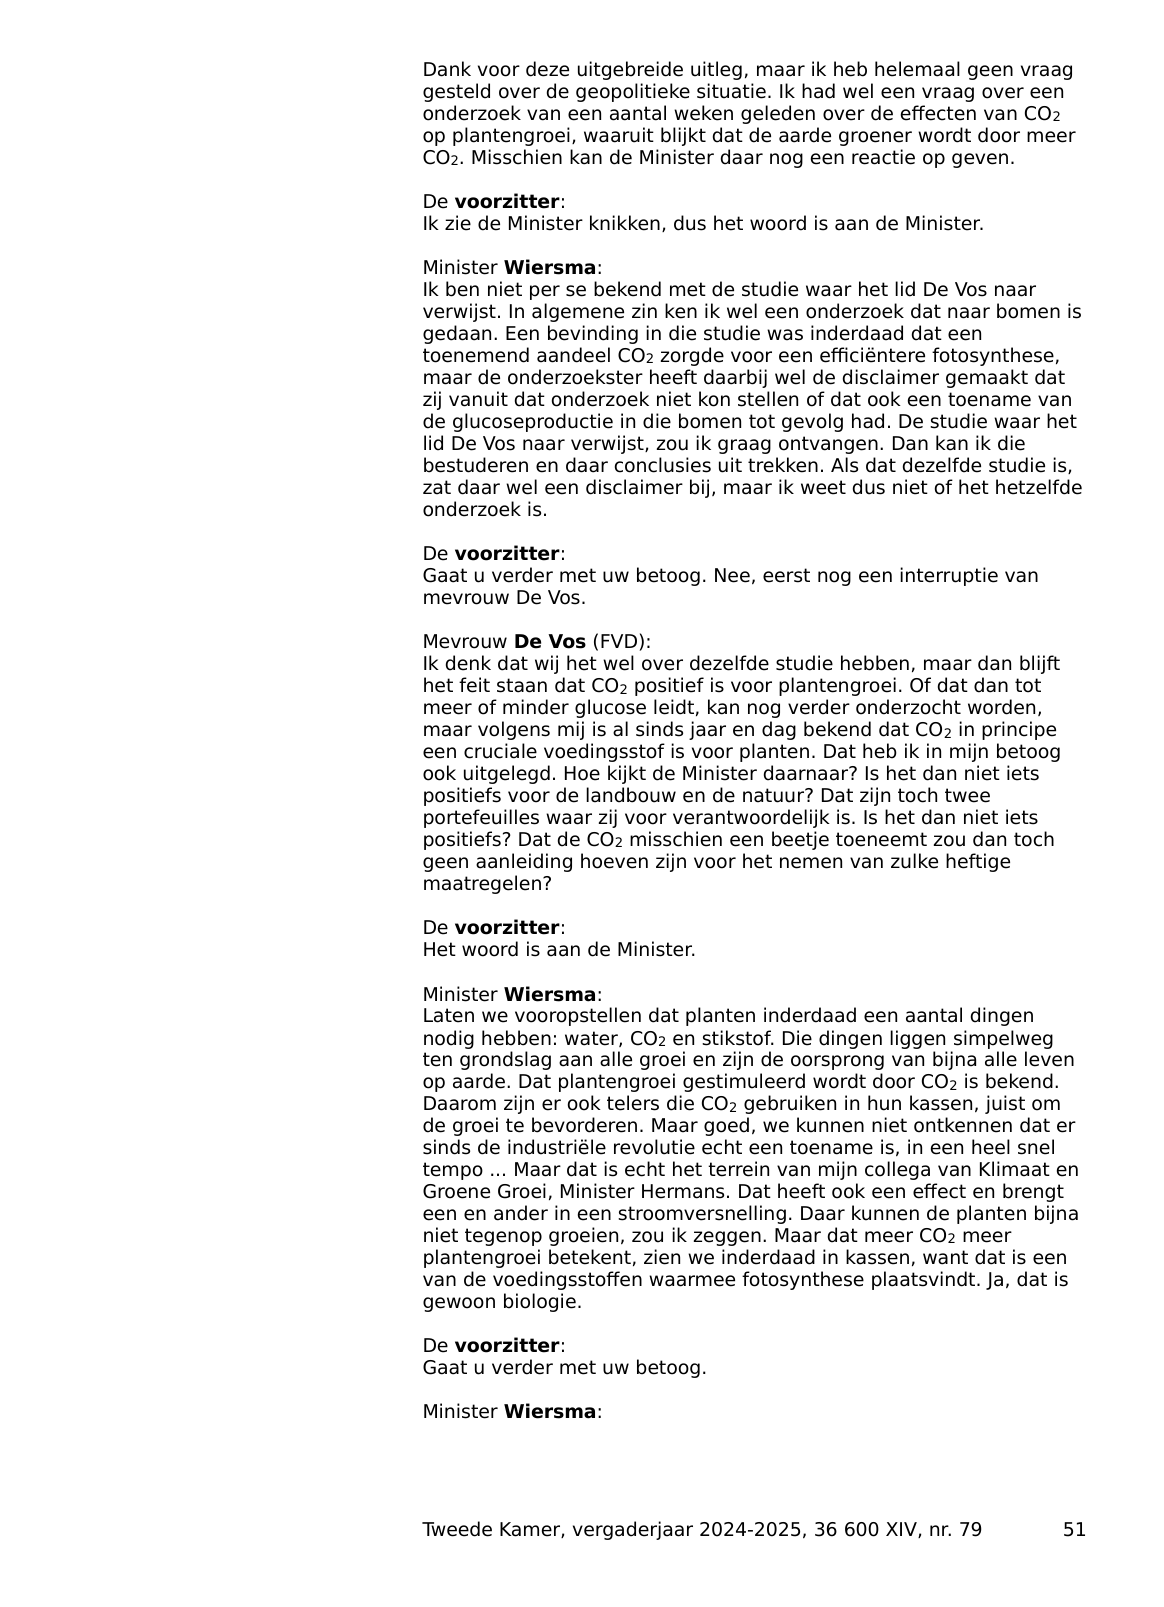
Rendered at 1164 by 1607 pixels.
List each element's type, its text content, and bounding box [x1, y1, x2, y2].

text De voorzitter: [422, 917, 1087, 939]
text Minister Wiersma: [422, 1401, 1087, 1423]
text Dank voor deze uitgebreide uitleg, maar ik heb helemaal geen vraag gesteld over de geopolitieke situatie. Ik had wel een vraag over een onderzoek van een aantal weken geleden over de effecten van CO2 op plantengroei, waaruit blijkt dat de aarde groener wordt door meer CO2. Misschien kan de Minister daar nog een reactie op geven. [422, 59, 1087, 169]
text Ik zie de Minister knikken, dus het woord is aan de Minister. [422, 213, 1087, 235]
text De voorzitter: [422, 1335, 1087, 1357]
text Laten we vooropstellen dat planten inderdaad een aantal dingen nodig hebben: water, CO2 en stikstof. Die dingen liggen simpelweg ten grondslag aan alle groei en zijn de oorsprong van bijna alle leven op aarde. Dat plantengroei gestimuleerd wordt door CO2 is bekend. Daarom zijn er ook telers die CO2 gebruiken in hun kassen, juist om de groei te bevorderen. Maar goed, we kunnen niet ontkennen dat er sinds de industriële revolutie echt een toename is, in een heel snel tempo ... Maar dat is echt het terrein van mijn collega van Klimaat en Groene Groei, Minister Hermans. Dat heeft ook een effect en brengt een en ander in een stroomversnelling. Daar kunnen de planten bijna niet tegenop groeien, zou ik zeggen. Maar dat meer CO2 meer plantengroei betekent, zien we inderdaad in kassen, want dat is een van de voedingsstoffen waarmee fotosynthese plaatsvindt. Ja, dat is gewoon biologie. [422, 1005, 1087, 1313]
text Minister Wiersma: [422, 983, 1087, 1005]
text Het woord is aan de Minister. [422, 939, 1087, 961]
text Gaat u verder met uw betoog. Nee, eerst nog een interruptie van mevrouw De Vos. [422, 565, 1087, 609]
text De voorzitter: [422, 191, 1087, 213]
text De voorzitter: [422, 543, 1087, 565]
text Gaat u verder met uw betoog. [422, 1357, 1087, 1379]
text Ik denk dat wij het wel over dezelfde studie hebben, maar dan blijft het feit staan dat CO2 positief is voor plantengroei. Of dat dan tot meer of minder glucose leidt, kan nog verder onderzocht worden, maar volgens mij is al sinds jaar en dag bekend dat CO2 in principe een cruciale voedingsstof is voor planten. Dat heb ik in mijn betoog ook uitgelegd. Hoe kijkt de Minister daarnaar? Is het dan niet iets positiefs voor de landbouw en de natuur? Dat zijn toch twee portefeuilles waar zij voor verantwoordelijk is. Is het dan niet iets positiefs? Dat de CO2 misschien een beetje toeneemt zou dan toch geen aanleiding hoeven zijn voor het nemen van zulke heftige maatregelen? [422, 653, 1087, 895]
text Mevrouw De Vos (FVD): [422, 631, 1087, 653]
text Ik ben niet per se bekend met de studie waar het lid De Vos naar verwijst. In algemene zin ken ik wel een onderzoek dat naar bomen is gedaan. Een bevinding in die studie was inderdaad dat een toenemend aandeel CO2 zorgde voor een efficiëntere fotosynthese, maar de onderzoekster heeft daarbij wel de disclaimer gemaakt dat zij vanuit dat onderzoek niet kon stellen of dat ook een toename van de glucoseproductie in die bomen tot gevolg had. De studie waar het lid De Vos naar verwijst, zou ik graag ontvangen. Dan kan ik die bestuderen en daar conclusies uit trekken. Als dat dezelfde studie is, zat daar wel een disclaimer bij, maar ik weet dus niet of het hetzelfde onderzoek is. [422, 279, 1087, 521]
text Minister Wiersma: [422, 257, 1087, 279]
